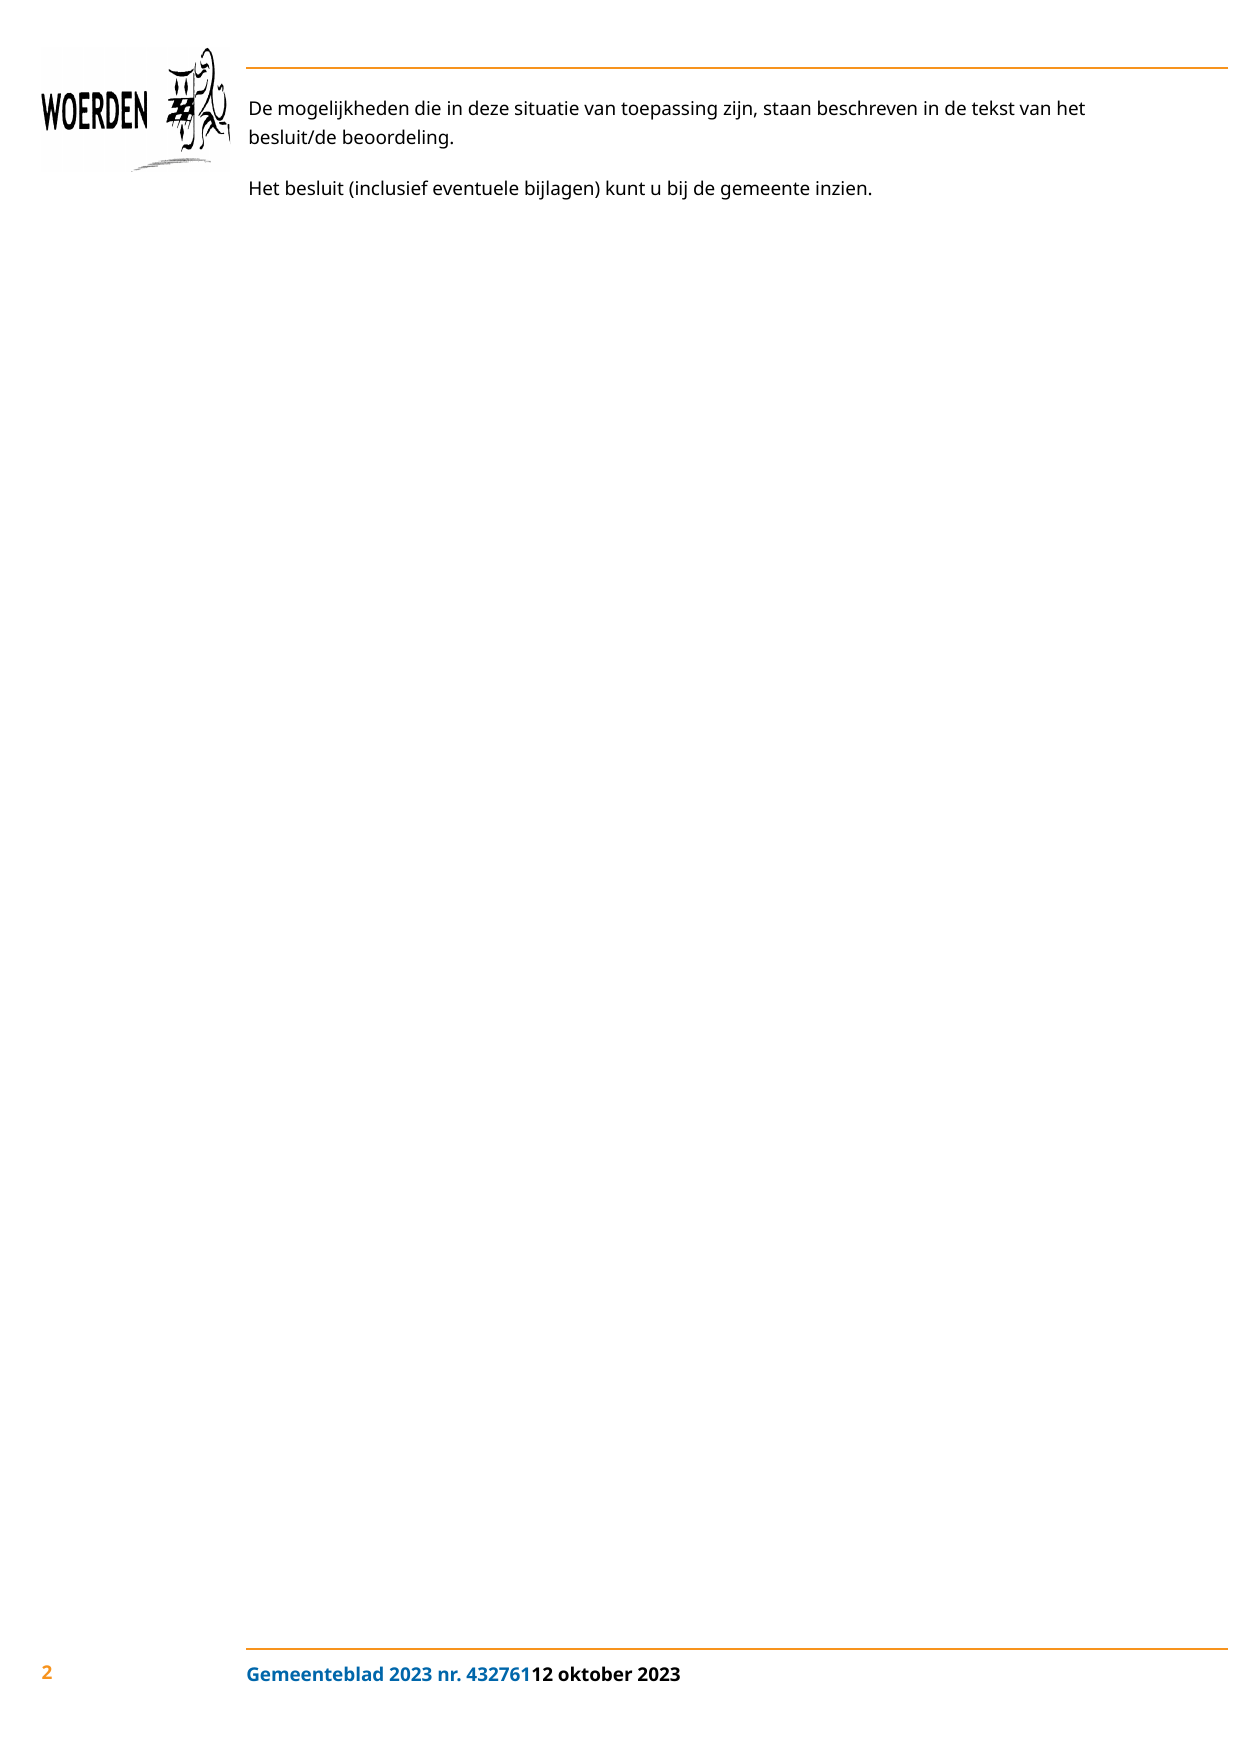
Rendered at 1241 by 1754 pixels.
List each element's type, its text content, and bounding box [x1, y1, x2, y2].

picture [41, 47, 231, 172]
text De mogelijkheden die in deze situatie van toepassing zijn, staan beschreven in de tekst van het besluit/de beoordeling. [248, 95, 1152, 150]
text Het besluit (inclusief eventuele bijlagen) kunt u bij de gemeente inzien. [248, 175, 1152, 201]
